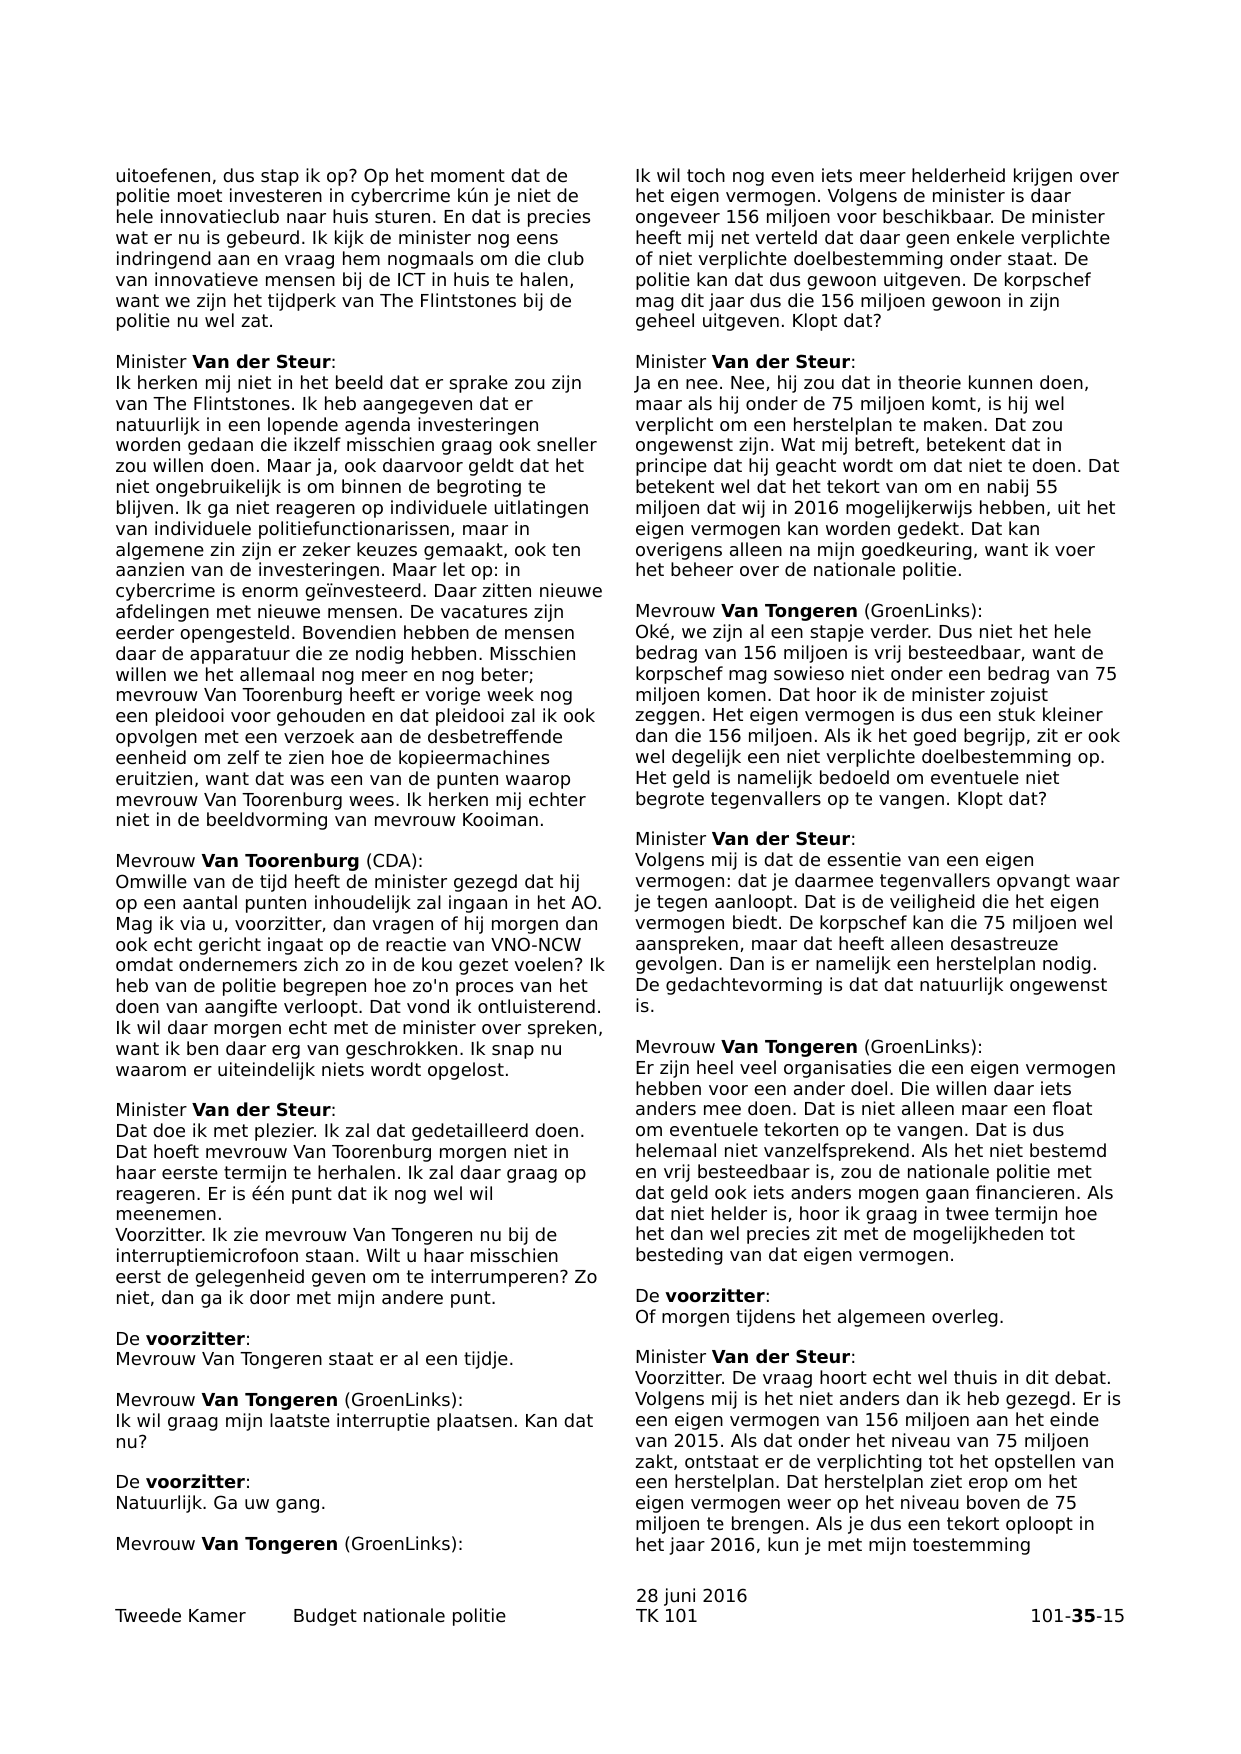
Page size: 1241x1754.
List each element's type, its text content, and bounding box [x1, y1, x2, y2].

text Mevrouw Van Toorenburg (CDA): [115, 851, 605, 872]
text Minister Van der Steur: [115, 352, 605, 373]
text Mevrouw Van Tongeren (GroenLinks): [635, 1037, 1125, 1057]
text Mevrouw Van Tongeren (GroenLinks): [115, 1390, 605, 1411]
text Volgens mij is dat de essentie van een eigen vermogen: dat je daarmee tegenvallers opvangt waar je tegen aanloopt. Dat is de veiligheid die het eigen vermogen biedt. De korpschef kan die 75 miljoen wel aanspreken, maar dat heeft alleen desastreuze gevolgen. Dan is er namelijk een herstelplan nodig. De gedachtevorming is dat dat natuurlijk ongewenst is. [635, 850, 1125, 1017]
text Ik wil graag mijn laatste interruptie plaatsen. Kan dat nu? [115, 1411, 605, 1452]
text uitoefenen, dus stap ik op? Op het moment dat de politie moet investeren in cybercrime kún je niet de hele innovatieclub naar huis sturen. En dat is precies wat er nu is gebeurd. Ik kijk de minister nog eens indringend aan en vraag hem nogmaals om die club van innovatieve mensen bij de ICT in huis te halen, want we zijn het tijdperk van The Flintstones bij de politie nu wel zat. [115, 165, 605, 332]
text Minister Van der Steur: [635, 352, 1125, 373]
text Mevrouw Van Tongeren (GroenLinks): [115, 1534, 605, 1554]
text Oké, we zijn al een stapje verder. Dus niet het hele bedrag van 156 miljoen is vrij besteedbaar, want de korpschef mag sowieso niet onder een bedrag van 75 miljoen komen. Dat hoor ik de minister zojuist zeggen. Het eigen vermogen is dus een stuk kleiner dan die 156 miljoen. Als ik het goed begrijp, zit er ook wel degelijk een niet verplichte doelbestemming op. Het geld is namelijk bedoeld om eventuele niet begrote tegenvallers op te vangen. Klopt dat? [635, 622, 1125, 809]
text De voorzitter: [115, 1328, 605, 1349]
text Minister Van der Steur: [115, 1100, 605, 1121]
text Mevrouw Van Tongeren (GroenLinks): [635, 601, 1125, 622]
text Er zijn heel veel organisaties die een eigen vermogen hebben voor een ander doel. Die willen daar iets anders mee doen. Dat is niet alleen maar een float om eventuele tekorten op te vangen. Dat is dus helemaal niet vanzelfsprekend. Als het niet bestemd en vrij besteedbaar is, zou de nationale politie met dat geld ook iets anders mogen gaan financieren. Als dat niet helder is, hoor ik graag in twee termijn hoe het dan wel precies zit met de mogelijkheden tot besteding van dat eigen vermogen. [635, 1057, 1125, 1266]
text Voorzitter. Ik zie mevrouw Van Tongeren nu bij de interruptiemicrofoon staan. Wilt u haar misschien eerst de gelegenheid geven om te interrumperen? Zo niet, dan ga ik door met mijn andere punt. [115, 1225, 605, 1308]
text Mevrouw Van Tongeren staat er al een tijdje. [115, 1349, 605, 1370]
text Ja en nee. Nee, hij zou dat in theorie kunnen doen, maar als hij onder de 75 miljoen komt, is hij wel verplicht om een herstelplan te maken. Dat zou ongewenst zijn. Wat mij betreft, betekent dat in principe dat hij geacht wordt om dat niet te doen. Dat betekent wel dat het tekort van om en nabij 55 miljoen dat wij in 2016 mogelijkerwijs hebben, uit het eigen vermogen kan worden gedekt. Dat kan overigens alleen na mijn goedkeuring, want ik voer het beheer over de nationale politie. [635, 373, 1125, 581]
text Ik herken mij niet in het beeld dat er sprake zou zijn van The Flintstones. Ik heb aangegeven dat er natuurlijk in een lopende agenda investeringen worden gedaan die ikzelf misschien graag ook sneller zou willen doen. Maar ja, ook daarvoor geldt dat het niet ongebruikelijk is om binnen de begroting te blijven. Ik ga niet reageren op individuele uitlatingen van individuele politiefunctionarissen, maar in algemene zin zijn er zeker keuzes gemaakt, ook ten aanzien van de investeringen. Maar let op: in cybercrime is enorm geïnvesteerd. Daar zitten nieuwe afdelingen met nieuwe mensen. De vacatures zijn eerder opengesteld. Bovendien hebben de mensen daar de apparatuur die ze nodig hebben. Misschien willen we het allemaal nog meer en nog beter; mevrouw Van Toorenburg heeft er vorige week nog een pleidooi voor gehouden en dat pleidooi zal ik ook opvolgen met een verzoek aan de desbetreffende eenheid om zelf te zien hoe de kopieermachines eruitzien, want dat was een van de punten waarop mevrouw Van Toorenburg wees. Ik herken mij echter niet in de beeldvorming van mevrouw Kooiman. [115, 373, 605, 831]
text Dat doe ik met plezier. Ik zal dat gedetailleerd doen. Dat hoeft mevrouw Van Toorenburg morgen niet in haar eerste termijn te herhalen. Ik zal daar graag op reageren. Er is één punt dat ik nog wel wil meenemen. [115, 1121, 605, 1225]
text Minister Van der Steur: [635, 1347, 1125, 1368]
text Ik wil toch nog even iets meer helderheid krijgen over het eigen vermogen. Volgens de minister is daar ongeveer 156 miljoen voor beschikbaar. De minister heeft mij net verteld dat daar geen enkele verplichte of niet verplichte doelbestemming onder staat. De politie kan dat dus gewoon uitgeven. De korpschef mag dit jaar dus die 156 miljoen gewoon in zijn geheel uitgeven. Klopt dat? [635, 165, 1125, 332]
text Minister Van der Steur: [635, 829, 1125, 850]
text Voorzitter. De vraag hoort echt wel thuis in dit debat. Volgens mij is het niet anders dan ik heb gezegd. Er is een eigen vermogen van 156 miljoen aan het einde van 2015. Als dat onder het niveau van 75 miljoen zakt, ontstaat er de verplichting tot het opstellen van een herstelplan. Dat herstelplan ziet erop om het eigen vermogen weer op het niveau boven de 75 miljoen te brengen. Als je dus een tekort oploopt in het jaar 2016, kun je met mijn toestemming [635, 1368, 1125, 1556]
text De voorzitter: [115, 1472, 605, 1493]
text Omwille van de tijd heeft de minister gezegd dat hij op een aantal punten inhoudelijk zal ingaan in het AO. Mag ik via u, voorzitter, dan vragen of hij morgen dan ook echt gericht ingaat op de reactie van VNO-NCW omdat ondernemers zich zo in de kou gezet voelen? Ik heb van de politie begrepen hoe zo'n proces van het doen van aangifte verloopt. Dat vond ik ontluisterend. Ik wil daar morgen echt met de minister over spreken, want ik ben daar erg van geschrokken. Ik snap nu waarom er uiteindelijk niets wordt opgelost. [115, 872, 605, 1080]
text Of morgen tijdens het algemeen overleg. [635, 1306, 1125, 1327]
text Natuurlijk. Ga uw gang. [115, 1493, 605, 1514]
text De voorzitter: [635, 1286, 1125, 1306]
